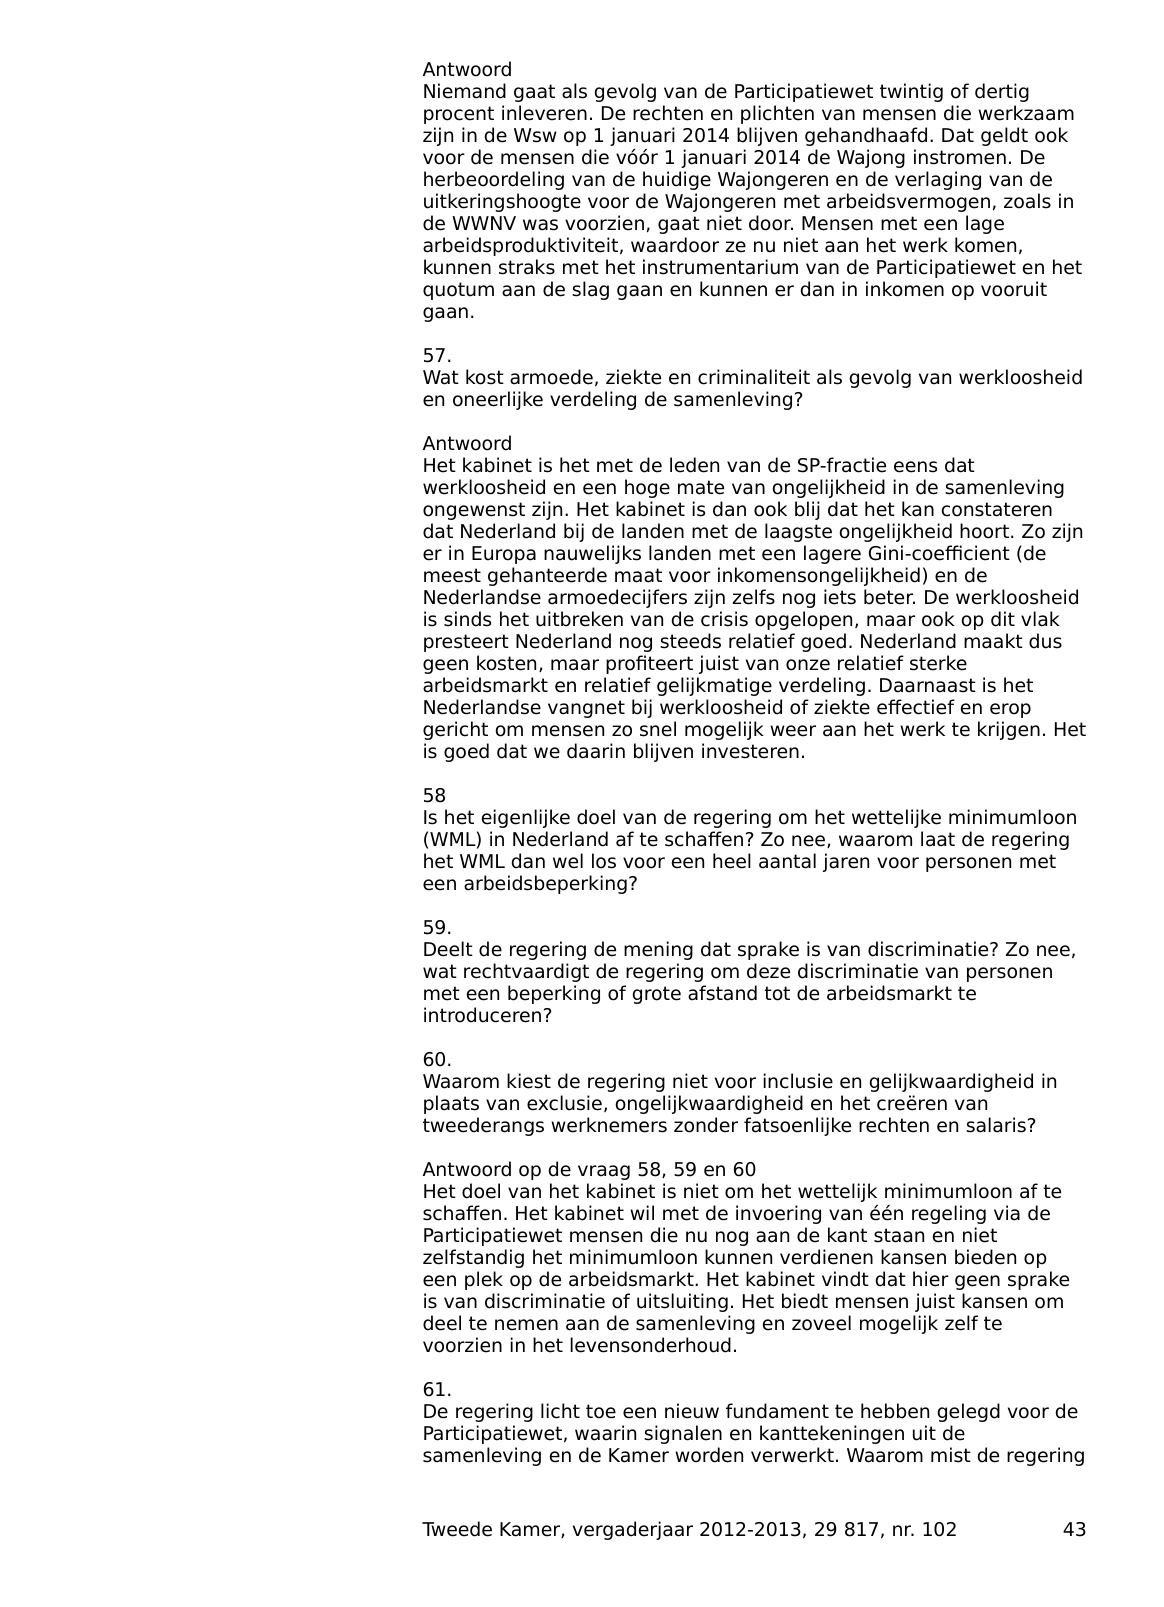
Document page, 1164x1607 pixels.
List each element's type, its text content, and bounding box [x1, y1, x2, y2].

text 57. [422, 345, 1087, 367]
text Deelt de regering de mening dat sprake is van discriminatie? Zo nee, wat rechtvaardigt de regering om deze discriminatie van personen met een beperking of grote afstand tot de arbeidsmarkt te introduceren? [422, 939, 1087, 1027]
text Antwoord [422, 59, 1087, 81]
text 61. [422, 1379, 1087, 1401]
text Het doel van het kabinet is niet om het wettelijk minimumloon af te schaffen. Het kabinet wil met de invoering van één regeling via de Participatiewet mensen die nu nog aan de kant staan en niet zelfstandig het minimumloon kunnen verdienen kansen bieden op een plek op de arbeidsmarkt. Het kabinet vindt dat hier geen sprake is van discriminatie of uitsluiting. Het biedt mensen juist kansen om deel te nemen aan de samenleving en zoveel mogelijk zelf te voorzien in het levensonderhoud. [422, 1181, 1087, 1357]
text Wat kost armoede, ziekte en criminaliteit als gevolg van werkloosheid en oneerlijke verdeling de samenleving? [422, 367, 1087, 411]
text 59. [422, 917, 1087, 939]
text Is het eigenlijke doel van de regering om het wettelijke minimumloon (WML) in Nederland af te schaffen? Zo nee, waarom laat de regering het WML dan wel los voor een heel aantal jaren voor personen met een arbeidsbeperking? [422, 807, 1087, 895]
text 58 [422, 785, 1087, 807]
text De regering licht toe een nieuw fundament te hebben gelegd voor de Participatiewet, waarin signalen en kanttekeningen uit de samenleving en de Kamer worden verwerkt. Waarom mist de regering [422, 1401, 1087, 1467]
text Niemand gaat als gevolg van de Participatiewet twintig of dertig procent inleveren. De rechten en plichten van mensen die werkzaam zijn in de Wsw op 1 januari 2014 blijven gehandhaafd. Dat geldt ook voor de mensen die vóór 1 januari 2014 de Wajong instromen. De herbeoordeling van de huidige Wajongeren en de verlaging van de uitkeringshoogte voor de Wajongeren met arbeidsvermogen, zoals in de WWNV was voorzien, gaat niet door. Mensen met een lage arbeidsproduktiviteit, waardoor ze nu niet aan het werk komen, kunnen straks met het instrumentarium van de Participatiewet en het quotum aan de slag gaan en kunnen er dan in inkomen op vooruit gaan. [422, 81, 1087, 323]
text 60. [422, 1049, 1087, 1071]
text Antwoord op de vraag 58, 59 en 60 [422, 1159, 1087, 1181]
text Waarom kiest de regering niet voor inclusie en gelijkwaardigheid in plaats van exclusie, ongelijkwaardigheid en het creëren van tweederangs werknemers zonder fatsoenlijke rechten en salaris? [422, 1071, 1087, 1137]
text Antwoord [422, 433, 1087, 455]
text Het kabinet is het met de leden van de SP-fractie eens dat werkloosheid en een hoge mate van ongelijkheid in de samenleving ongewenst zijn. Het kabinet is dan ook blij dat het kan constateren dat Nederland bij de landen met de laagste ongelijkheid hoort. Zo zijn er in Europa nauwelijks landen met een lagere Gini-coefficient (de meest gehanteerde maat voor inkomensongelijkheid) en de Nederlandse armoedecijfers zijn zelfs nog iets beter. De werkloosheid is sinds het uitbreken van de crisis opgelopen, maar ook op dit vlak presteert Nederland nog steeds relatief goed. Nederland maakt dus geen kosten, maar profiteert juist van onze relatief sterke arbeidsmarkt en relatief gelijkmatige verdeling. Daarnaast is het Nederlandse vangnet bij werkloosheid of ziekte effectief en erop gericht om mensen zo snel mogelijk weer aan het werk te krijgen. Het is goed dat we daarin blijven investeren. [422, 455, 1087, 763]
